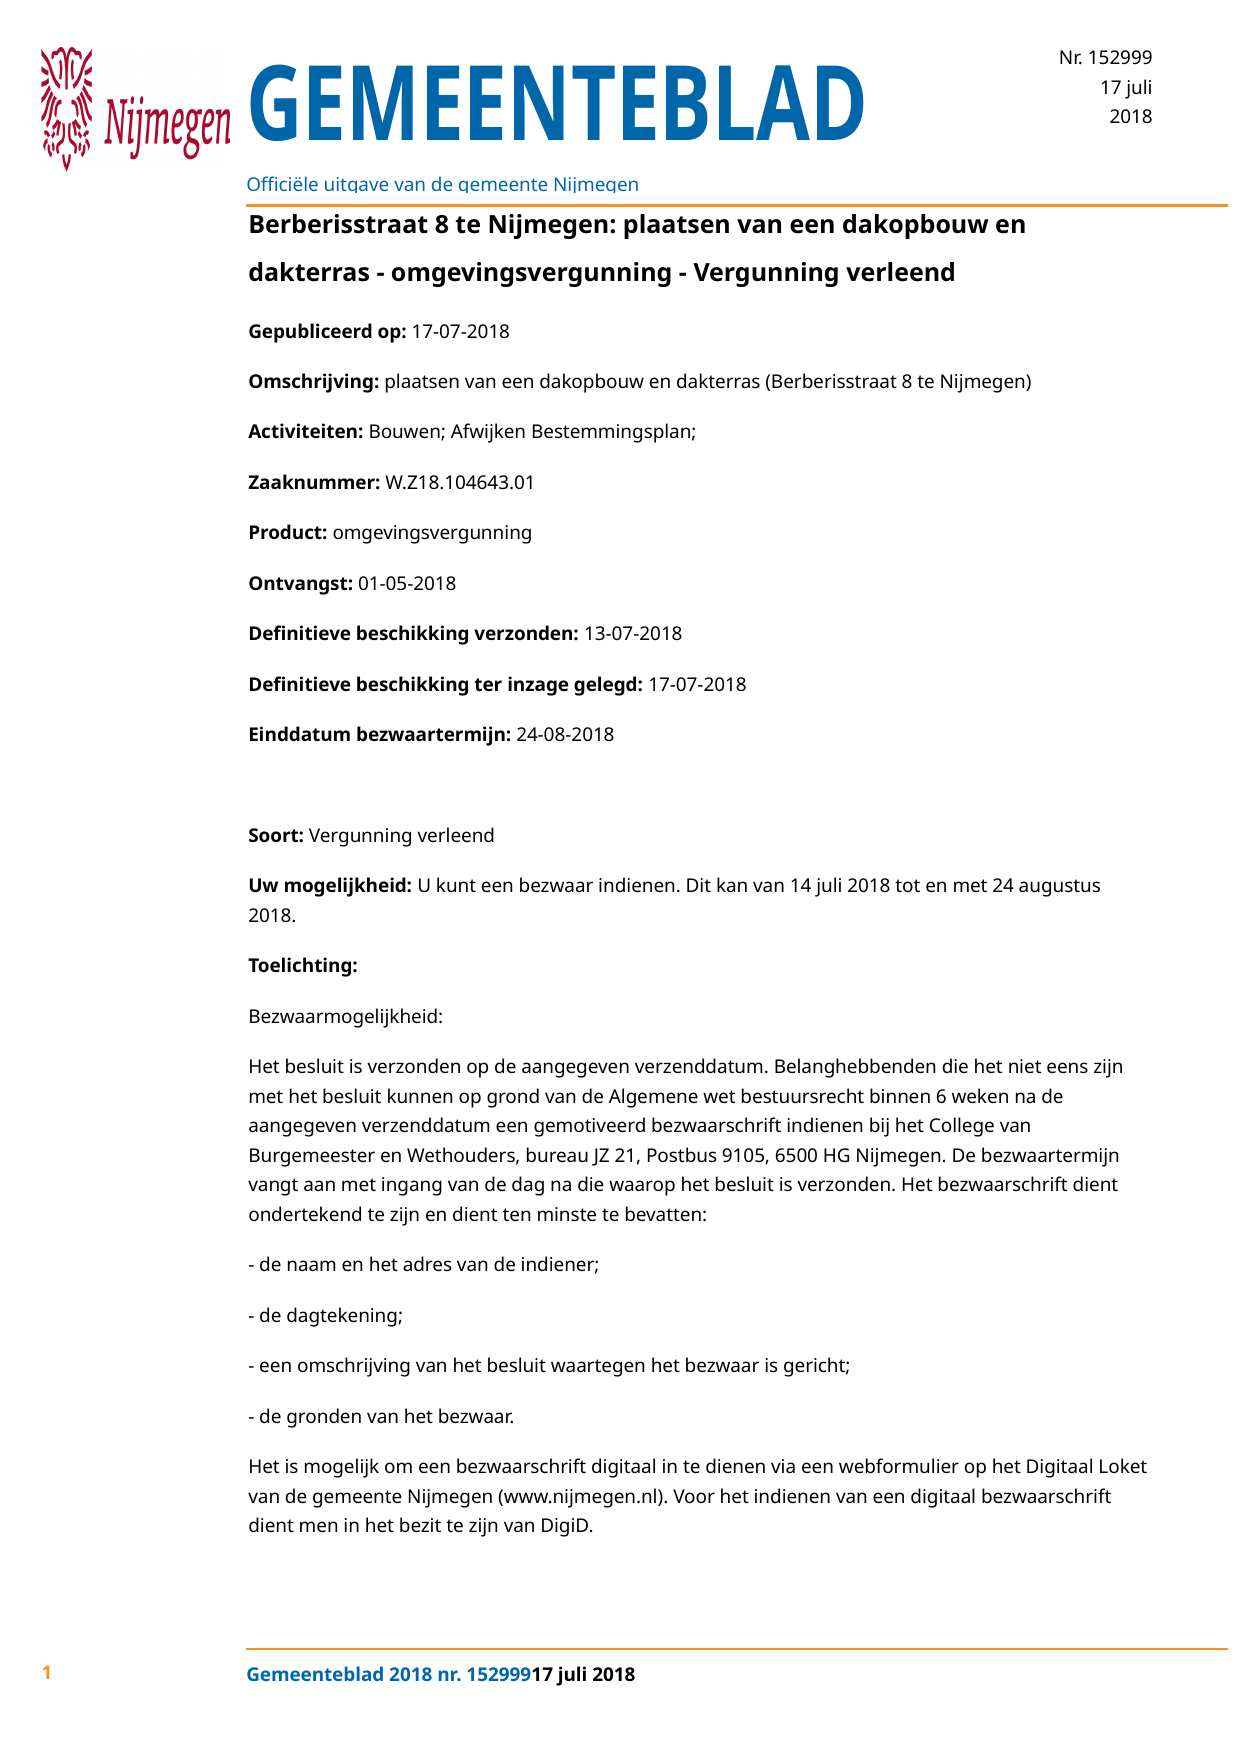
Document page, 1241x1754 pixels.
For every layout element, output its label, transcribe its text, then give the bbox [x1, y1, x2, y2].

text - de dagtekening; [248, 1302, 1152, 1328]
text Zaaknummer: W.Z18.104643.01 [248, 469, 1152, 495]
text Berberisstraat 8 te Nijmegen: plaatsen van een dakopbouw en dakterras - omgevingsvergunning - Vergunning verleend [248, 207, 1152, 288]
text Definitieve beschikking ter inzage gelegd: 17-07-2018 [248, 671, 1152, 697]
text Einddatum bezwaartermijn: 24-08-2018 [248, 721, 1152, 747]
text Activiteiten: Bouwen; Afwijken Bestemmingsplan; [248, 419, 1152, 444]
text Uw mogelijkheid: U kunt een bezwaar indienen. Dit kan van 14 juli 2018 tot en met 24 augustus 2018. [248, 872, 1152, 928]
text Soort: Vergunning verleend [248, 822, 1152, 848]
picture [41, 47, 231, 172]
text Toelichting: [248, 952, 1152, 978]
text - de gronden van het bezwaar. [248, 1403, 1152, 1429]
text Ontvangst: 01-05-2018 [248, 570, 1152, 596]
text - een omschrijving van het besluit waartegen het bezwaar is gericht; [248, 1352, 1152, 1378]
text - de naam en het adres van de indiener; [248, 1252, 1152, 1277]
text Product: omgevingsvergunning [248, 519, 1152, 545]
text Het is mogelijk om een bezwaarschrift digitaal in te dienen via een webformulier op het Digitaal Loket van de gemeente Nijmegen (www.nijmegen.nl). Voor het indienen van een digitaal bezwaarschrift dient men in het bezit te zijn van DigiD. [248, 1453, 1152, 1538]
text Gepubliceerd op: 17-07-2018 [248, 318, 1152, 344]
text Het besluit is verzonden op de aangegeven verzenddatum. Belanghebbenden die het niet eens zijn met het besluit kunnen op grond van de Algemene wet bestuursrecht binnen 6 weken na de aangegeven verzenddatum een gemotiveerd bezwaarschrift indienen bij het College van Burgemeester en Wethouders, bureau JZ 21, Postbus 9105, 6500 HG Nijmegen. De bezwaartermijn vangt aan met ingang van de dag na die waarop het besluit is verzonden. Het bezwaarschrift dient ondertekend te zijn en dient ten minste te bevatten: [248, 1053, 1152, 1227]
text Omschrijving: plaatsen van een dakopbouw en dakterras (Berberisstraat 8 te Nijmegen) [248, 368, 1152, 394]
text Definitieve beschikking verzonden: 13-07-2018 [248, 620, 1152, 646]
text Bezwaarmogelijkheid: [248, 1003, 1152, 1029]
